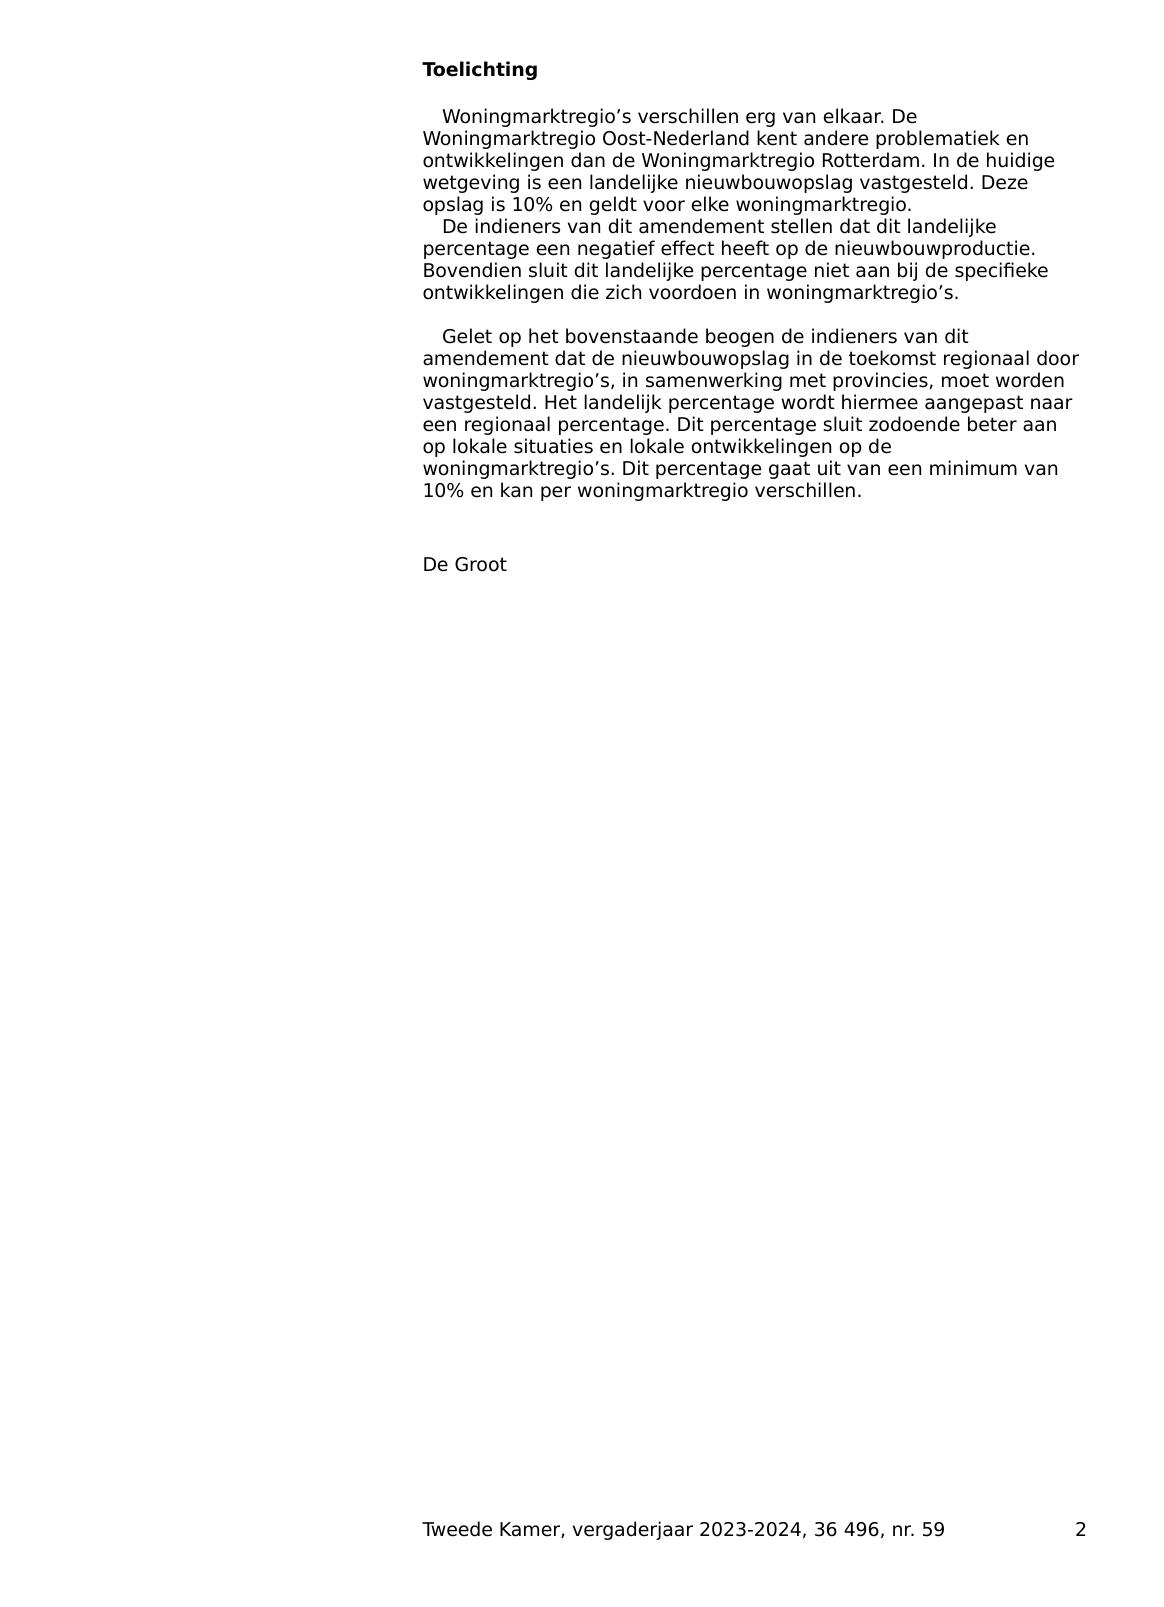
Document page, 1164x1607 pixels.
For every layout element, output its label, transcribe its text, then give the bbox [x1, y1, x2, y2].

text Woningmarktregio’s verschillen erg van elkaar. De Woningmarktregio Oost-Nederland kent andere problematiek en ontwikkelingen dan de Woningmarktregio Rotterdam. In de huidige wetgeving is een landelijke nieuwbouwopslag vastgesteld. Deze opslag is 10% en geldt voor elke woningmarktregio. [422, 106, 1087, 216]
text Gelet op het bovenstaande beogen de indieners van dit amendement dat de nieuwbouwopslag in de toekomst regionaal door woningmarktregio’s, in samenwerking met provincies, moet worden vastgesteld. Het landelijk percentage wordt hiermee aangepast naar een regionaal percentage. Dit percentage sluit zodoende beter aan op lokale situaties en lokale ontwikkelingen op de woningmarktregio’s. Dit percentage gaat uit van een minimum van 10% en kan per woningmarktregio verschillen. [422, 326, 1087, 502]
text De Groot [422, 532, 1087, 576]
subtitle Toelichting [422, 59, 1087, 81]
text De indieners van dit amendement stellen dat dit landelijke percentage een negatief effect heeft op de nieuwbouwproductie. Bovendien sluit dit landelijke percentage niet aan bij de specifieke ontwikkelingen die zich voordoen in woningmarktregio’s. [422, 216, 1087, 304]
